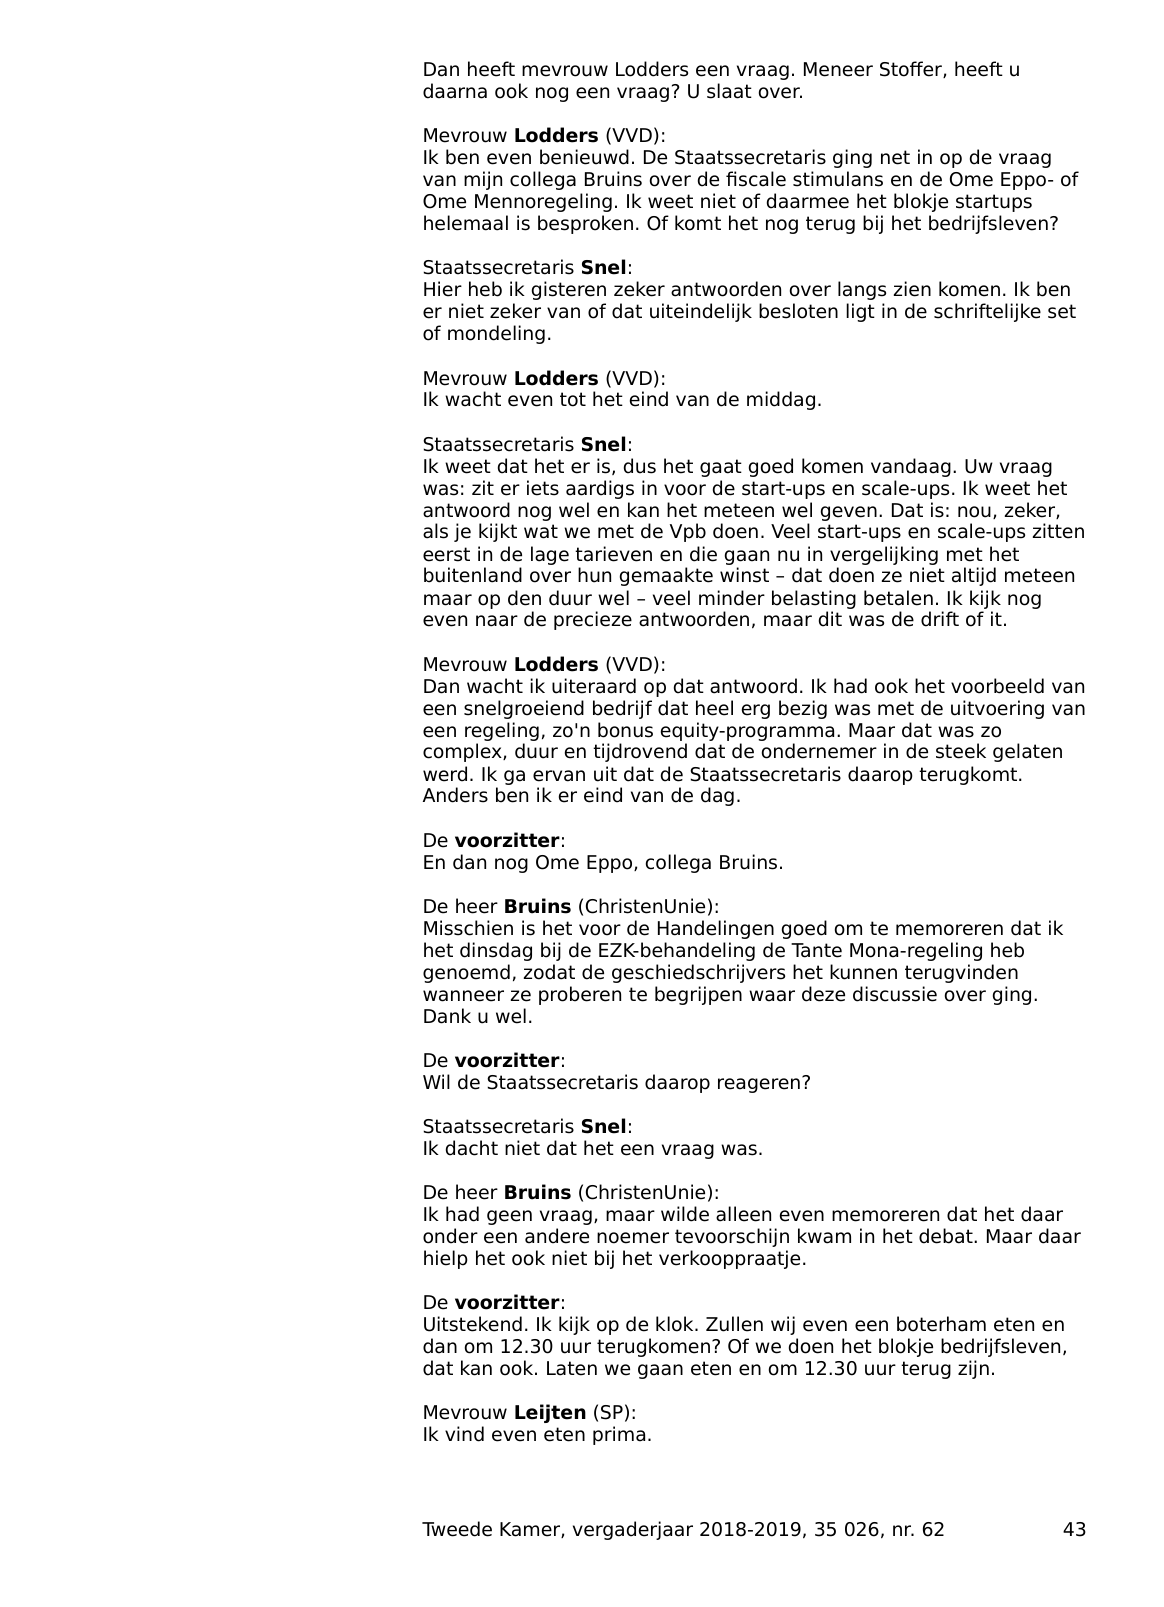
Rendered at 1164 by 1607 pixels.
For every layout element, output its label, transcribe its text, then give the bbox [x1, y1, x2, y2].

text Uitstekend. Ik kijk op de klok. Zullen wij even een boterham eten en dan om 12.30 uur terugkomen? Of we doen het blokje bedrijfsleven, dat kan ook. Laten we gaan eten en om 12.30 uur terug zijn. [422, 1314, 1087, 1380]
text Dan heeft mevrouw Lodders een vraag. Meneer Stoffer, heeft u daarna ook nog een vraag? U slaat over. [422, 59, 1087, 103]
text Ik dacht niet dat het een vraag was. [422, 1138, 1087, 1160]
text Staatssecretaris Snel: [422, 257, 1087, 279]
text Mevrouw Leijten (SP): [422, 1402, 1087, 1424]
text De voorzitter: [422, 829, 1087, 852]
text Staatssecretaris Snel: [422, 433, 1087, 456]
text Ik ben even benieuwd. De Staatssecretaris ging net in op de vraag van mijn collega Bruins over de fiscale stimulans en de Ome Eppo- of Ome Mennoregeling. Ik weet niet of daarmee het blokje startups helemaal is besproken. Of komt het nog terug bij het bedrijfsleven? [422, 147, 1087, 235]
text Wil de Staatssecretaris daarop reageren? [422, 1072, 1087, 1094]
text Mevrouw Lodders (VVD): [422, 367, 1087, 389]
text De voorzitter: [422, 1292, 1087, 1314]
text Dan wacht ik uiteraard op dat antwoord. Ik had ook het voorbeeld van een snelgroeiend bedrijf dat heel erg bezig was met de uitvoering van een regeling, zo'n bonus equity-programma. Maar dat was zo complex, duur en tijdrovend dat de ondernemer in de steek gelaten werd. Ik ga ervan uit dat de Staatssecretaris daarop terugkomt. Anders ben ik er eind van de dag. [422, 676, 1087, 807]
text Ik had geen vraag, maar wilde alleen even memoreren dat het daar onder een andere noemer tevoorschijn kwam in het debat. Maar daar hielp het ook niet bij het verkooppraatje. [422, 1204, 1087, 1270]
text Hier heb ik gisteren zeker antwoorden over langs zien komen. Ik ben er niet zeker van of dat uiteindelijk besloten ligt in de schriftelijke set of mondeling. [422, 279, 1087, 345]
text Ik vind even eten prima. [422, 1424, 1087, 1446]
text En dan nog Ome Eppo, collega Bruins. [422, 852, 1087, 873]
text Mevrouw Lodders (VVD): [422, 653, 1087, 676]
text Staatssecretaris Snel: [422, 1116, 1087, 1138]
text Ik wacht even tot het eind van de middag. [422, 389, 1087, 411]
text Ik weet dat het er is, dus het gaat goed komen vandaag. Uw vraag was: zit er iets aardigs in voor de start-ups en scale-ups. Ik weet het antwoord nog wel en kan het meteen wel geven. Dat is: nou, zeker, als je kijkt wat we met de Vpb doen. Veel start-ups en scale-ups zitten eerst in de lage tarieven en die gaan nu in vergelijking met het buitenland over hun gemaakte winst – dat doen ze niet altijd meteen maar op den duur wel – veel minder belasting betalen. Ik kijk nog even naar de precieze antwoorden, maar dit was de drift of it. [422, 456, 1087, 631]
text De heer Bruins (ChristenUnie): [422, 1182, 1087, 1204]
text De heer Bruins (ChristenUnie): [422, 896, 1087, 918]
text Mevrouw Lodders (VVD): [422, 125, 1087, 147]
text De voorzitter: [422, 1050, 1087, 1072]
text Misschien is het voor de Handelingen goed om te memoreren dat ik het dinsdag bij de EZK-behandeling de Tante Mona-regeling heb genoemd, zodat de geschiedschrijvers het kunnen terugvinden wanneer ze proberen te begrijpen waar deze discussie over ging. Dank u wel. [422, 918, 1087, 1028]
